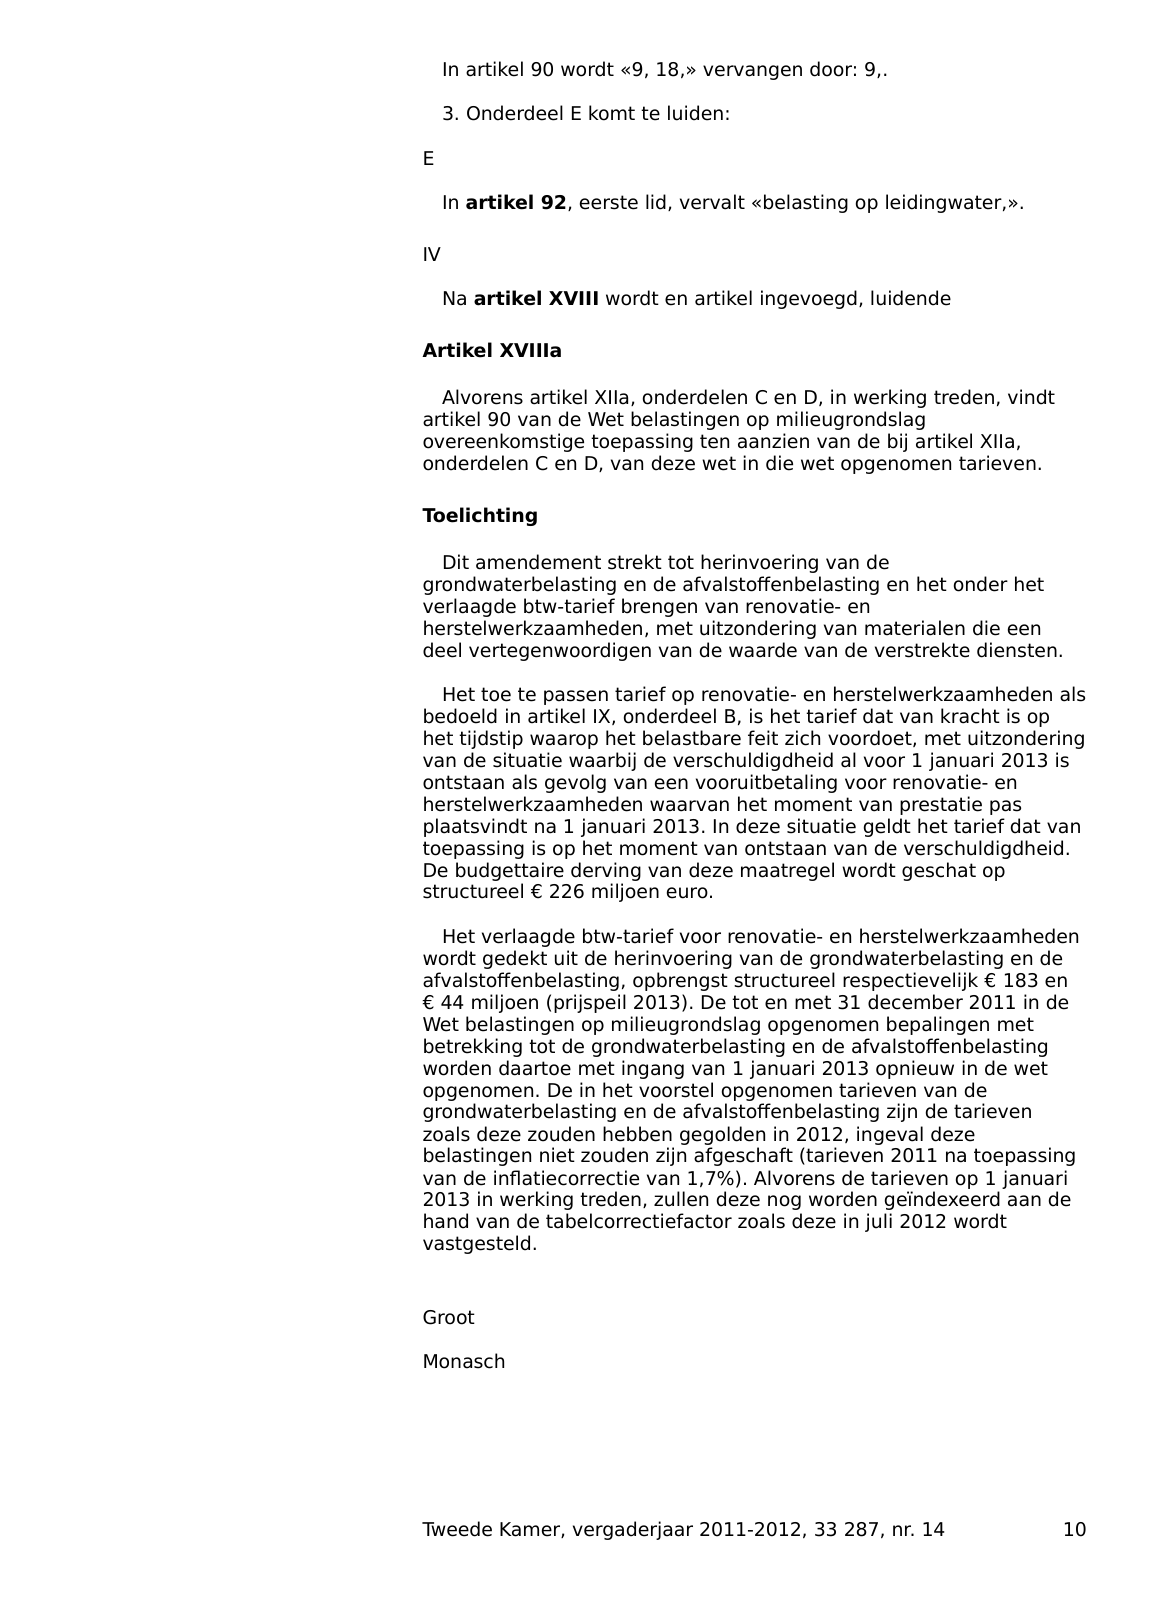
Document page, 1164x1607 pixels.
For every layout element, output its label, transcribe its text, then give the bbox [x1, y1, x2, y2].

text In artikel 92, eerste lid, vervalt «belasting op leidingwater,». [422, 192, 1087, 213]
text Het verlaagde btw-tarief voor renovatie- en herstelwerkzaamheden wordt gedekt uit de herinvoering van de grondwaterbelasting en de afvalstoffenbelasting, opbrengst structureel respectievelijk € 183 en € 44 miljoen (prijspeil 2013). De tot en met 31 december 2011 in de Wet belastingen op milieugrondslag opgenomen bepalingen met betrekking tot de grondwaterbelasting en de afvalstoffenbelasting worden daartoe met ingang van 1 januari 2013 opnieuw in de wet opgenomen. De in het voorstel opgenomen tarieven van de grondwaterbelasting en de afvalstoffenbelasting zijn de tarieven zoals deze zouden hebben gegolden in 2012, ingeval deze belastingen niet zouden zijn afgeschaft (tarieven 2011 na toepassing van de inflatiecorrectie van 1,7%). Alvorens de tarieven op 1 januari 2013 in werking treden, zullen deze nog worden geïndexeerd aan de hand van de tabelcorrectiefactor zoals deze in juli 2012 wordt vastgesteld. [422, 926, 1087, 1255]
text Het toe te passen tarief op renovatie- en herstelwerkzaamheden als bedoeld in artikel IX, onderdeel B, is het tarief dat van kracht is op het tijdstip waarop het belastbare feit zich voordoet, met uitzondering van de situatie waarbij de verschuldigdheid al voor 1 januari 2013 is ontstaan als gevolg van een vooruitbetaling voor renovatie- en herstelwerkzaamheden waarvan het moment van prestatie pas plaatsvindt na 1 januari 2013. In deze situatie geldt het tarief dat van toepassing is op het moment van ontstaan van de verschuldigdheid. De budgettaire derving van deze maatregel wordt geschat op structureel € 226 miljoen euro. [422, 684, 1087, 903]
text Dit amendement strekt tot herinvoering van de grondwaterbelasting en de afvalstoffenbelasting en het onder het verlaagde btw-tarief brengen van renovatie- en herstelwerkzaamheden, met uitzondering van materialen die een deel vertegenwoordigen van de waarde van de verstrekte diensten. [422, 552, 1087, 661]
text Groot Monasch [422, 1285, 1087, 1373]
text Alvorens artikel XIIa, onderdelen C en D, in werking treden, vindt artikel 90 van de Wet belastingen op milieugrondslag overeenkomstige toepassing ten aanzien van de bij artikel XIIa, onderdelen C en D, van deze wet in die wet opgenomen tarieven. [422, 387, 1087, 474]
subtitle Artikel XVIIIa [422, 340, 1087, 362]
text In artikel 90 wordt «9, 18,» vervangen door: 9,. [422, 59, 1087, 81]
subtitle IV [422, 243, 1087, 266]
text 3. Onderdeel E komt te luiden: [422, 103, 1087, 125]
text E [422, 147, 1087, 169]
subtitle Toelichting [422, 504, 1087, 527]
text Na artikel XVIII wordt en artikel ingevoegd, luidende [422, 288, 1087, 310]
